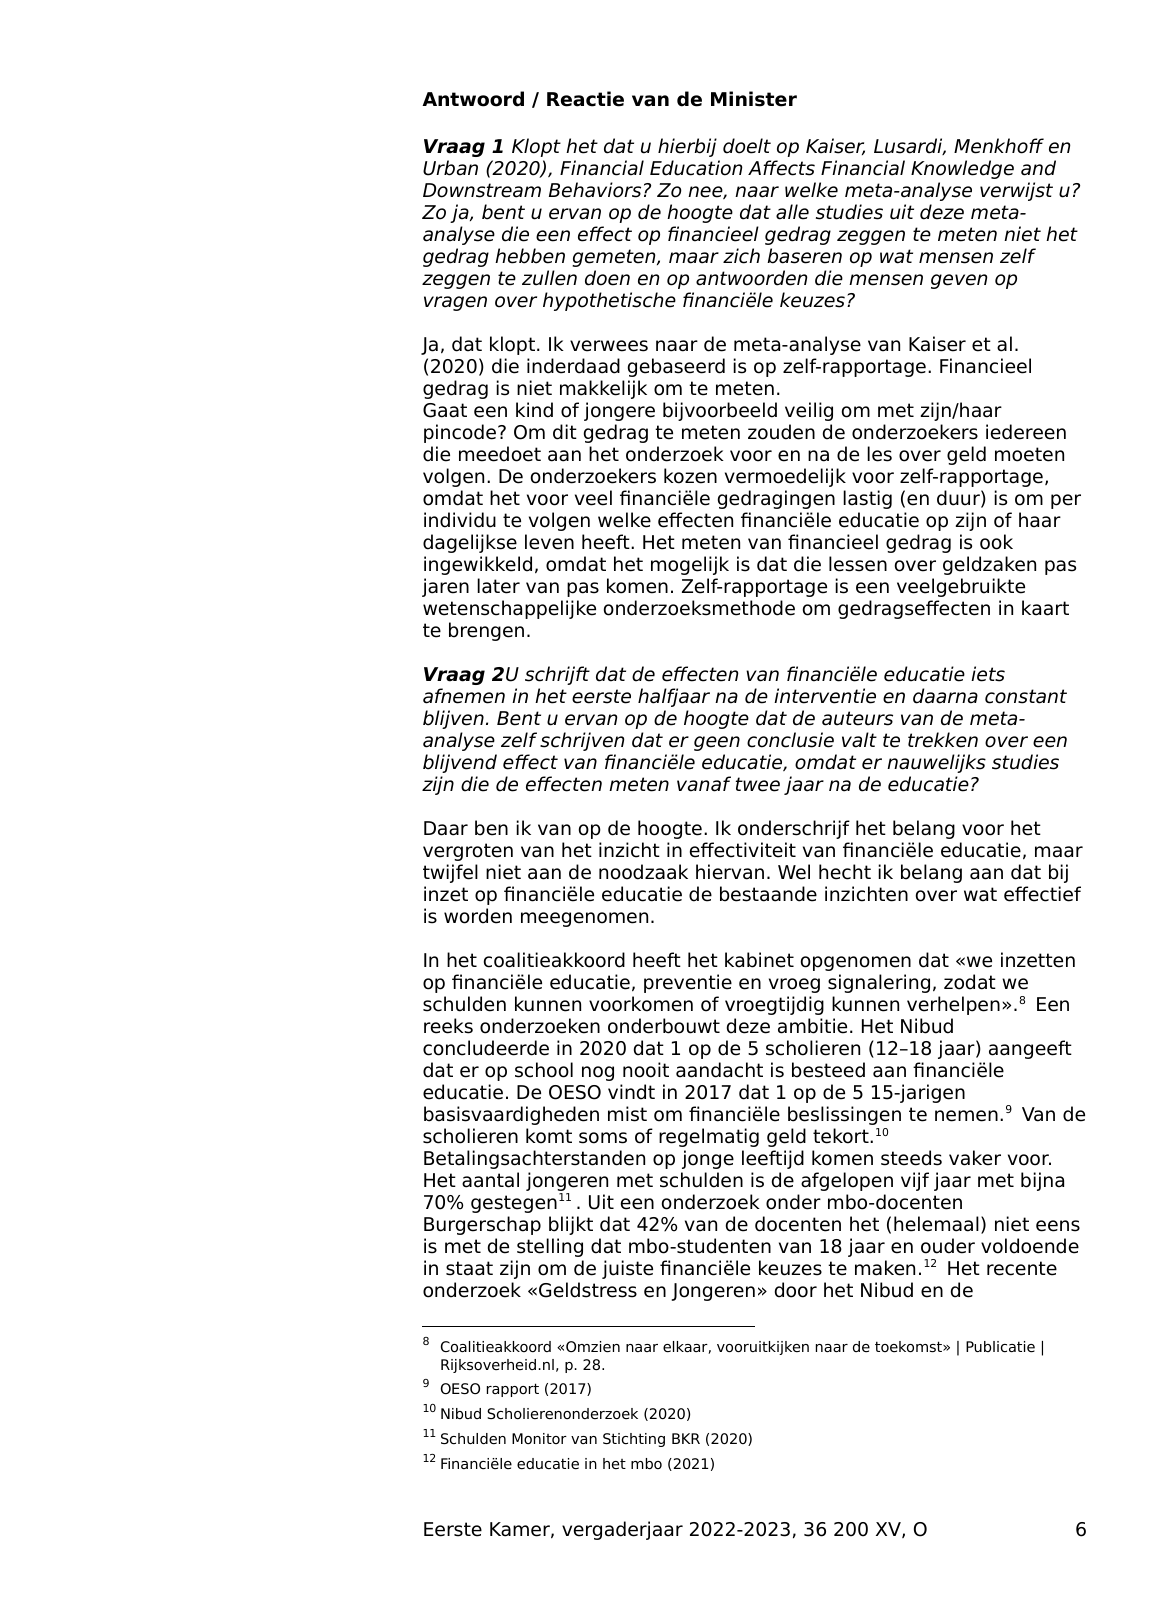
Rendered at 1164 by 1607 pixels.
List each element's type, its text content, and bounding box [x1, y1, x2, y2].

text Ja, dat klopt. Ik verwees naar de meta-analyse van Kaiser et al. (2020) die inderdaad gebaseerd is op zelf-rapportage. Financieel gedrag is niet makkelijk om te meten. [422, 334, 1087, 400]
text Gaat een kind of jongere bijvoorbeeld veilig om met zijn/haar pincode? Om dit gedrag te meten zouden de onderzoekers iedereen die meedoet aan het onderzoek voor en na de les over geld moeten volgen. De onderzoekers kozen vermoedelijk voor zelf-rapportage, omdat het voor veel financiële gedragingen lastig (en duur) is om per individu te volgen welke effecten financiële educatie op zijn of haar dagelijkse leven heeft. Het meten van financieel gedrag is ook ingewikkeld, omdat het mogelijk is dat die lessen over geldzaken pas jaren later van pas komen. Zelf-rapportage is een veelgebruikte wetenschappelijke onderzoeksmethode om gedragseffecten in kaart te brengen. [422, 400, 1087, 642]
text In het coalitieakkoord heeft het kabinet opgenomen dat «we inzetten op financiële educatie, preventie en vroeg signalering, zodat we schulden kunnen voorkomen of vroegtijdig kunnen verhelpen». Een reeks onderzoeken onderbouwt deze ambitie. Het Nibud concludeerde in 2020 dat 1 op de 5 scholieren (12–18 jaar) aangeeft dat er op school nog nooit aandacht is besteed aan financiële educatie. De OESO vindt in 2017 dat 1 op de 5 15-jarigen basisvaardigheden mist om financiële beslissingen te nemen. Van de scholieren komt soms of regelmatig geld tekort. Betalingsachterstanden op jonge leeftijd komen steeds vaker voor. Het aantal jongeren met schulden is de afgelopen vijf jaar met bijna 70% gestegen. Uit een onderzoek onder mbo-docenten Burgerschap blijkt dat 42% van de docenten het (helemaal) niet eens is met de stelling dat mbo-studenten van 18 jaar en ouder voldoende in staat zijn om de juiste financiële keuzes te maken. Het recente onderzoek «Geldstress en Jongeren» door het Nibud en de [422, 950, 1087, 1302]
subtitle Antwoord / Reactie van de Minister [422, 89, 1087, 111]
text Coalitieakkoord «Omzien naar elkaar, vooruitkijken naar de toekomst» | Publicatie | Rijksoverheid.nl, p. 28. [422, 1335, 1087, 1374]
text Vraag 2U schrijft dat de effecten van financiële educatie iets afnemen in het eerste halfjaar na de interventie en daarna constant blijven. Bent u ervan op de hoogte dat de auteurs van de meta-analyse zelf schrijven dat er geen conclusie valt te trekken over een blijvend effect van financiële educatie, omdat er nauwelijks studies zijn die de effecten meten vanaf twee jaar na de educatie? [422, 664, 1087, 796]
text Financiële educatie in het mbo (2021) [422, 1452, 1087, 1474]
text Nibud Scholierenonderzoek (2020) [422, 1402, 1087, 1424]
text Schulden Monitor van Stichting BKR (2020) [422, 1427, 1087, 1449]
text Daar ben ik van op de hoogte. Ik onderschrijf het belang voor het vergroten van het inzicht in effectiviteit van financiële educatie, maar twijfel niet aan de noodzaak hiervan. Wel hecht ik belang aan dat bij inzet op financiële educatie de bestaande inzichten over wat effectief is worden meegenomen. [422, 818, 1087, 928]
text Vraag 1 Klopt het dat u hierbij doelt op Kaiser, Lusardi, Menkhoff en Urban (2020), Financial Education Affects Financial Knowledge and Downstream Behaviors? Zo nee, naar welke meta-analyse verwijst u? Zo ja, bent u ervan op de hoogte dat alle studies uit deze meta-analyse die een effect op financieel gedrag zeggen te meten niet het gedrag hebben gemeten, maar zich baseren op wat mensen zelf zeggen te zullen doen en op antwoorden die mensen geven op vragen over hypothetische financiële keuzes? [422, 136, 1087, 312]
text OESO rapport (2017) [422, 1377, 1087, 1399]
